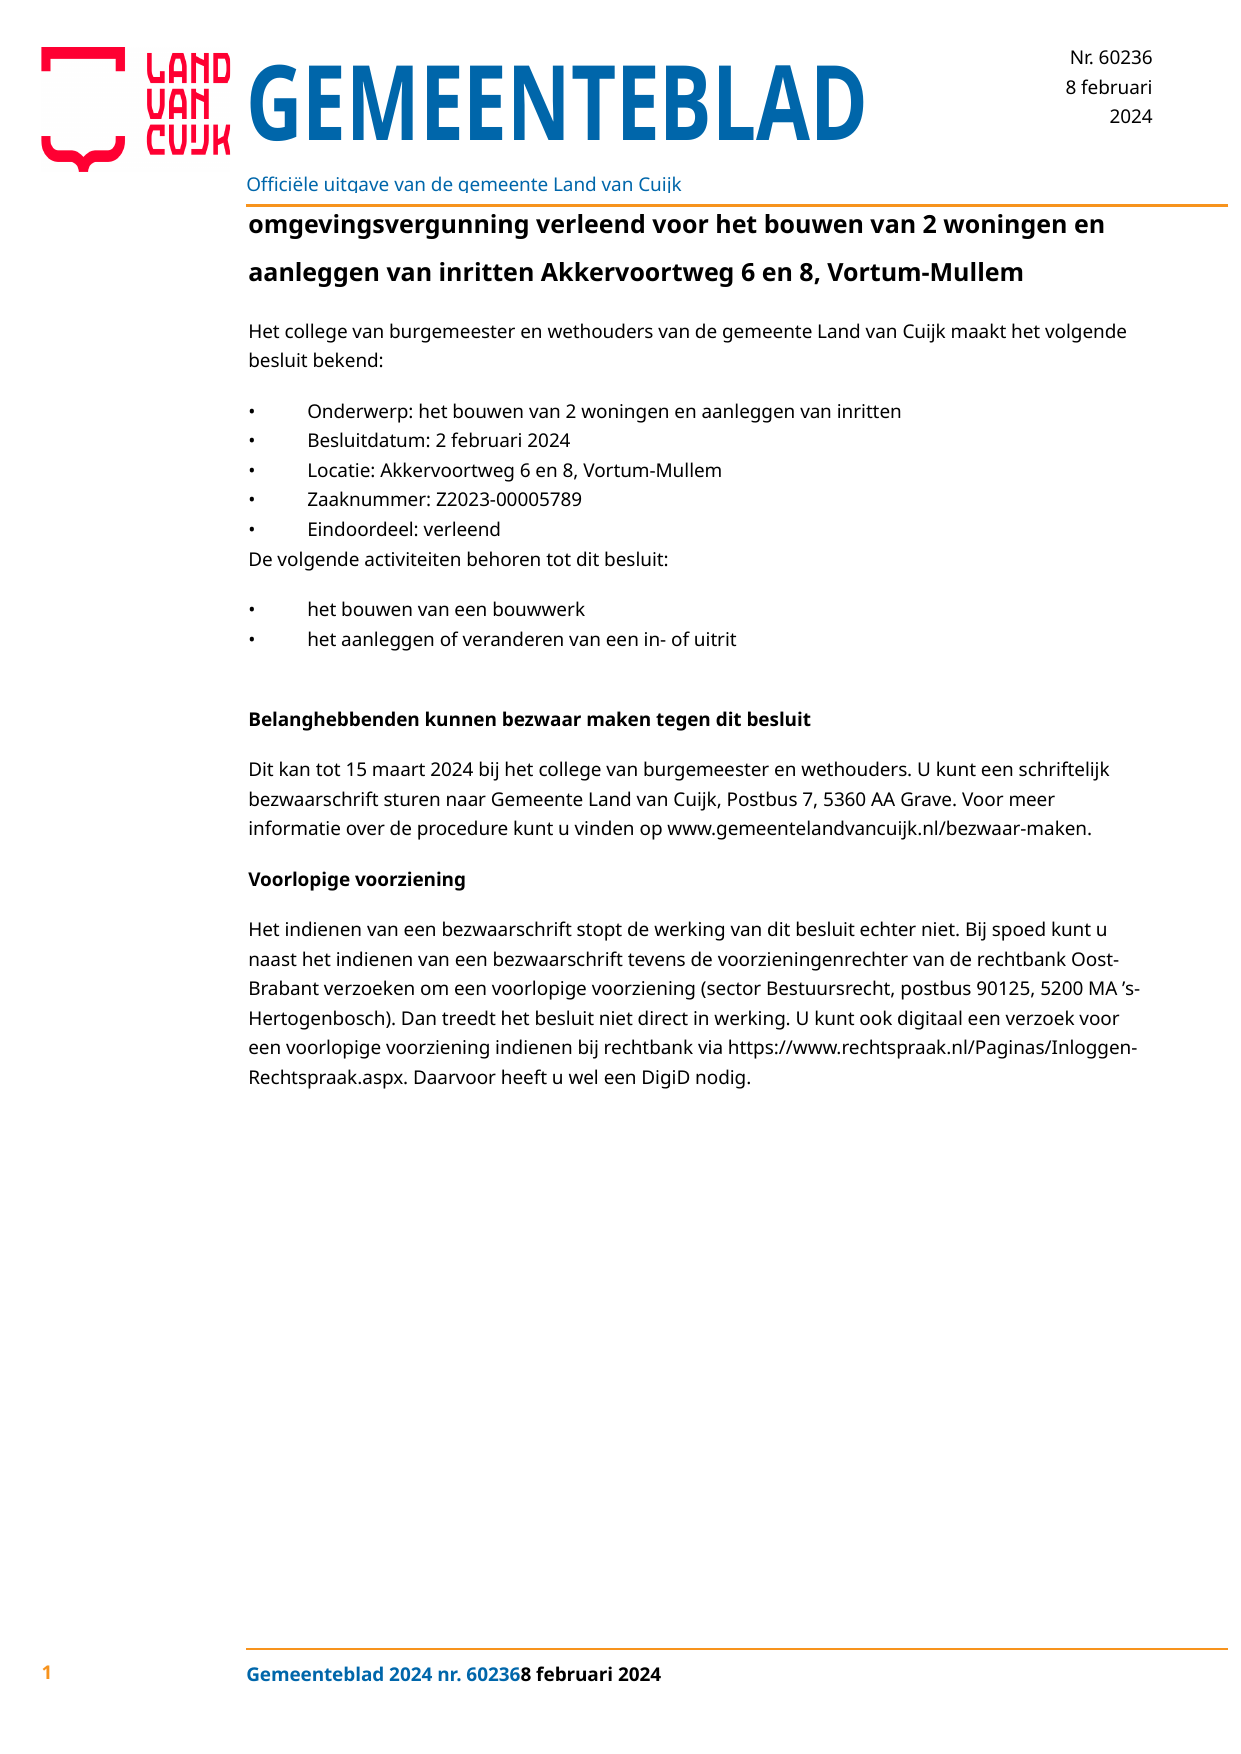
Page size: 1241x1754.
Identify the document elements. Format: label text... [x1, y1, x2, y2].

text De volgende activiteiten behoren tot dit besluit: [248, 546, 1152, 572]
text Dit kan tot 15 maart 2024 bij het college van burgemeester en wethouders. U kunt een schriftelijk bezwaarschrift sturen naar Gemeente Land van Cuijk, Postbus 7, 5360 AA Grave. Voor meer informatie over de procedure kunt u vinden op www.gemeentelandvancuijk.nl/bezwaar-maken. [248, 756, 1152, 841]
list Eindoordeel: verleend [248, 516, 1152, 542]
list het bouwen van een bouwwerk [248, 596, 1152, 622]
list Besluitdatum: 2 februari 2024 [248, 427, 1152, 453]
list Zaaknummer: Z2023-00005789 [248, 487, 1152, 512]
list het aanleggen of veranderen van een in- of uitrit [248, 626, 1152, 652]
text Het indienen van een bezwaarschrift stopt de werking van dit besluit echter niet. Bij spoed kunt u naast het indienen van een bezwaarschrift tevens de voorzieningenrechter van de rechtbank Oost-Brabant verzoeken om een voorlopige voorziening (sector Bestuursrecht, postbus 90125, 5200 MA ’s-Hertogenbosch). Dan treedt het besluit niet direct in werking. U kunt ook digitaal een verzoek voor een voorlopige voorziening indienen bij rechtbank via https://www.rechtspraak.nl/Paginas/Inloggen-Rechtspraak.aspx. Daarvoor heeft u wel een DigiD nodig. [248, 916, 1152, 1090]
text Belanghebbenden kunnen bezwaar maken tegen dit besluit [248, 706, 1152, 732]
picture [41, 47, 231, 172]
text Voorlopige voorziening [248, 866, 1152, 892]
list Locatie: Akkervoortweg 6 en 8, Vortum-Mullem [248, 457, 1152, 483]
text Het college van burgemeester en wethouders van de gemeente Land van Cuijk maakt het volgende besluit bekend: [248, 318, 1152, 373]
list Onderwerp: het bouwen van 2 woningen en aanleggen van inritten [248, 398, 1152, 424]
text omgevingsvergunning verleend voor het bouwen van 2 woningen en aanleggen van inritten Akkervoortweg 6 en 8, Vortum-Mullem [248, 207, 1152, 288]
